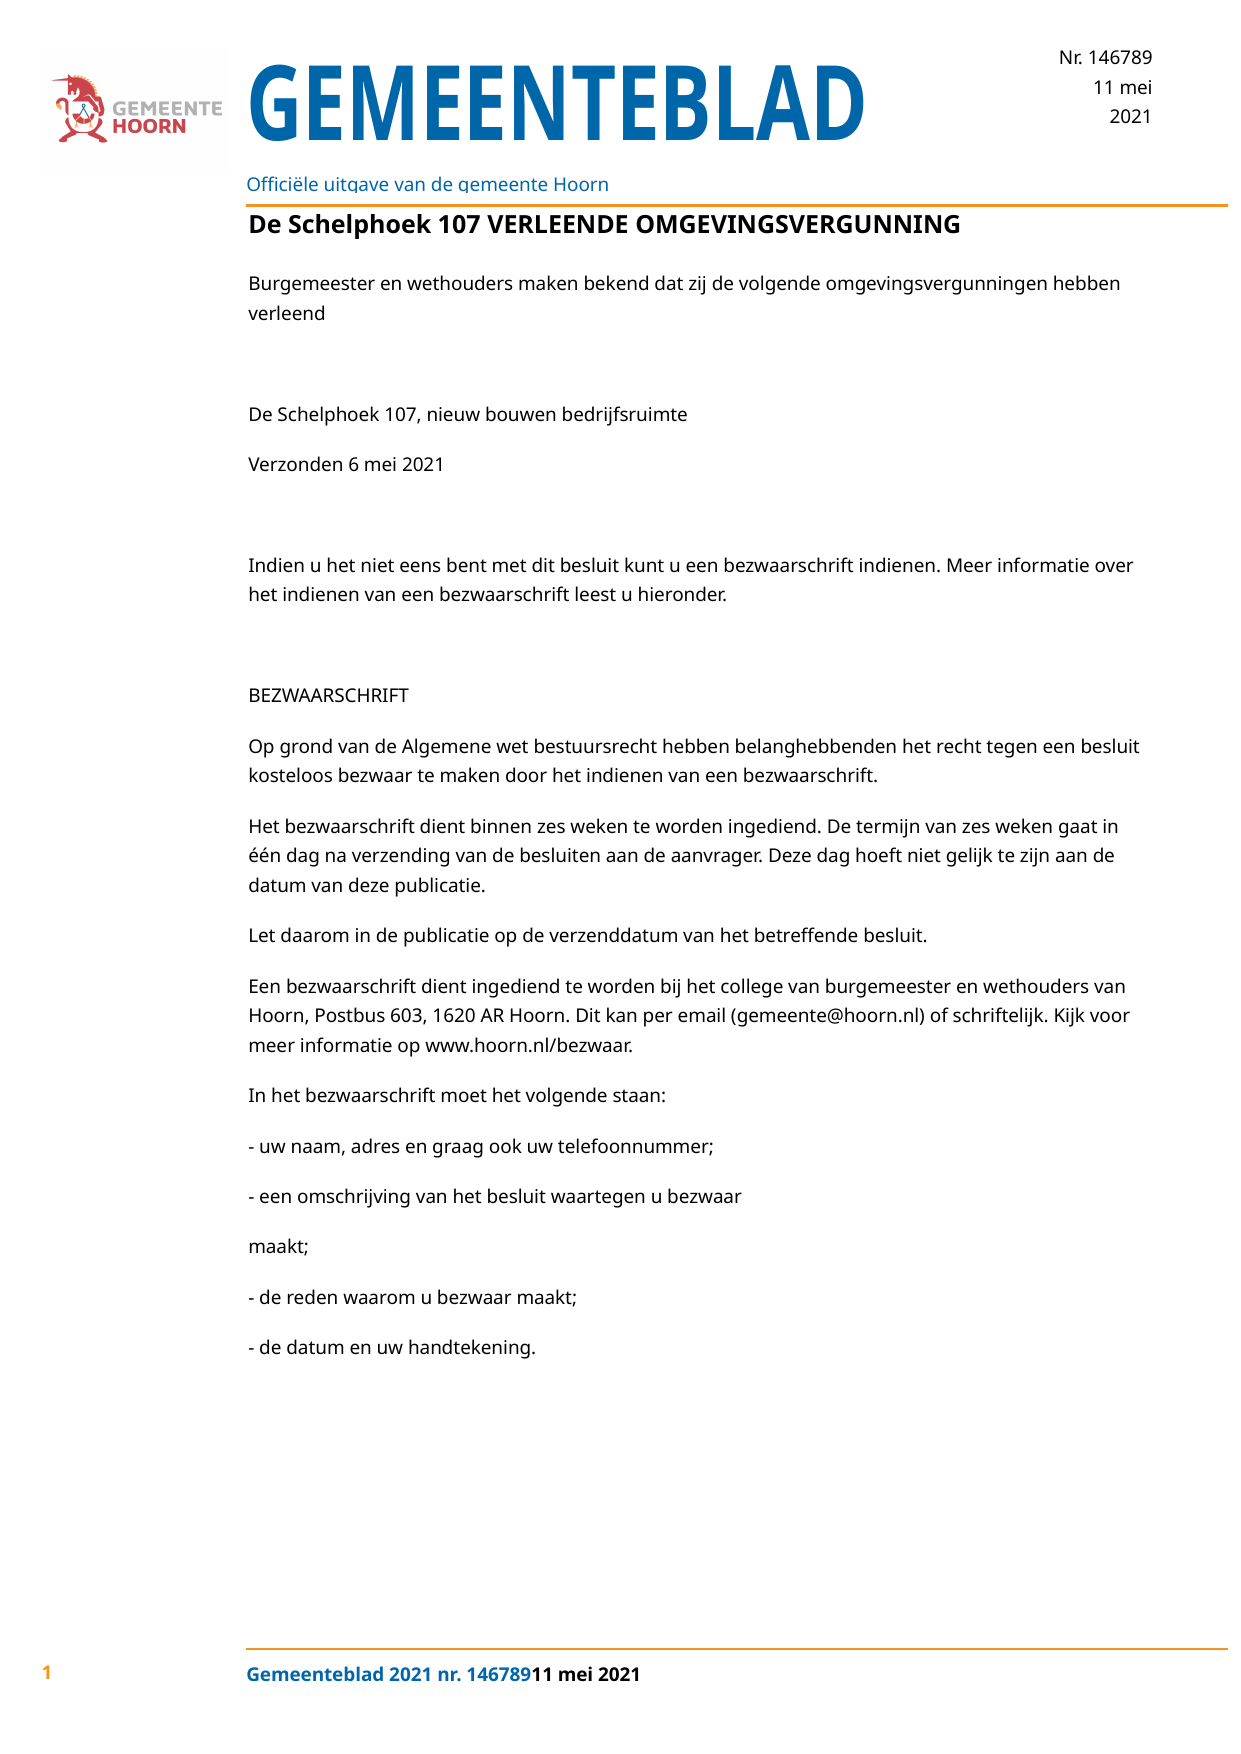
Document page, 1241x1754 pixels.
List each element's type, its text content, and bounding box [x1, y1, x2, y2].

text Burgemeester en wethouders maken bekend dat zij de volgende omgevingsvergunningen hebben verleend [248, 270, 1152, 326]
text Indien u het niet eens bent met dit besluit kunt u een bezwaarschrift indienen. Meer informatie over het indienen van een bezwaarschrift leest u hieronder. [248, 552, 1152, 607]
text Een bezwaarschrift dient ingediend te worden bij het college van burgemeester en wethouders van Hoorn, Postbus 603, 1620 AR Hoorn. Dit kan per email (gemeente@hoorn.nl) of schriftelijk. Kijk voor meer informatie op www.hoorn.nl/bezwaar. [248, 973, 1152, 1058]
text BEZWAARSCHRIFT [248, 682, 1152, 708]
text Verzonden 6 mei 2021 [248, 451, 1152, 477]
text Het bezwaarschrift dient binnen zes weken te worden ingediend. De termijn van zes weken gaat in één dag na verzending van de besluiten aan de aanvrager. Deze dag hoeft niet gelijk te zijn aan de datum van deze publicatie. [248, 813, 1152, 898]
text - de datum en uw handtekening. [248, 1334, 1152, 1360]
text De Schelphoek 107, nieuw bouwen bedrijfsruimte [248, 401, 1152, 426]
text De Schelphoek 107 VERLEENDE OMGEVINGSVERGUNNING [248, 207, 1152, 241]
text maakt; [248, 1234, 1152, 1259]
text - een omschrijving van het besluit waartegen u bezwaar [248, 1183, 1152, 1209]
text - de reden waarom u bezwaar maakt; [248, 1284, 1152, 1310]
picture [41, 47, 231, 172]
text - uw naam, adres en graag ook uw telefoonnummer; [248, 1133, 1152, 1158]
text Let daarom in de publicatie op de verzenddatum van het betreffende besluit. [248, 922, 1152, 948]
text Op grond van de Algemene wet bestuursrecht hebben belanghebbenden het recht tegen een besluit kosteloos bezwaar te maken door het indienen van een bezwaarschrift. [248, 733, 1152, 788]
text In het bezwaarschrift moet het volgende staan: [248, 1082, 1152, 1108]
